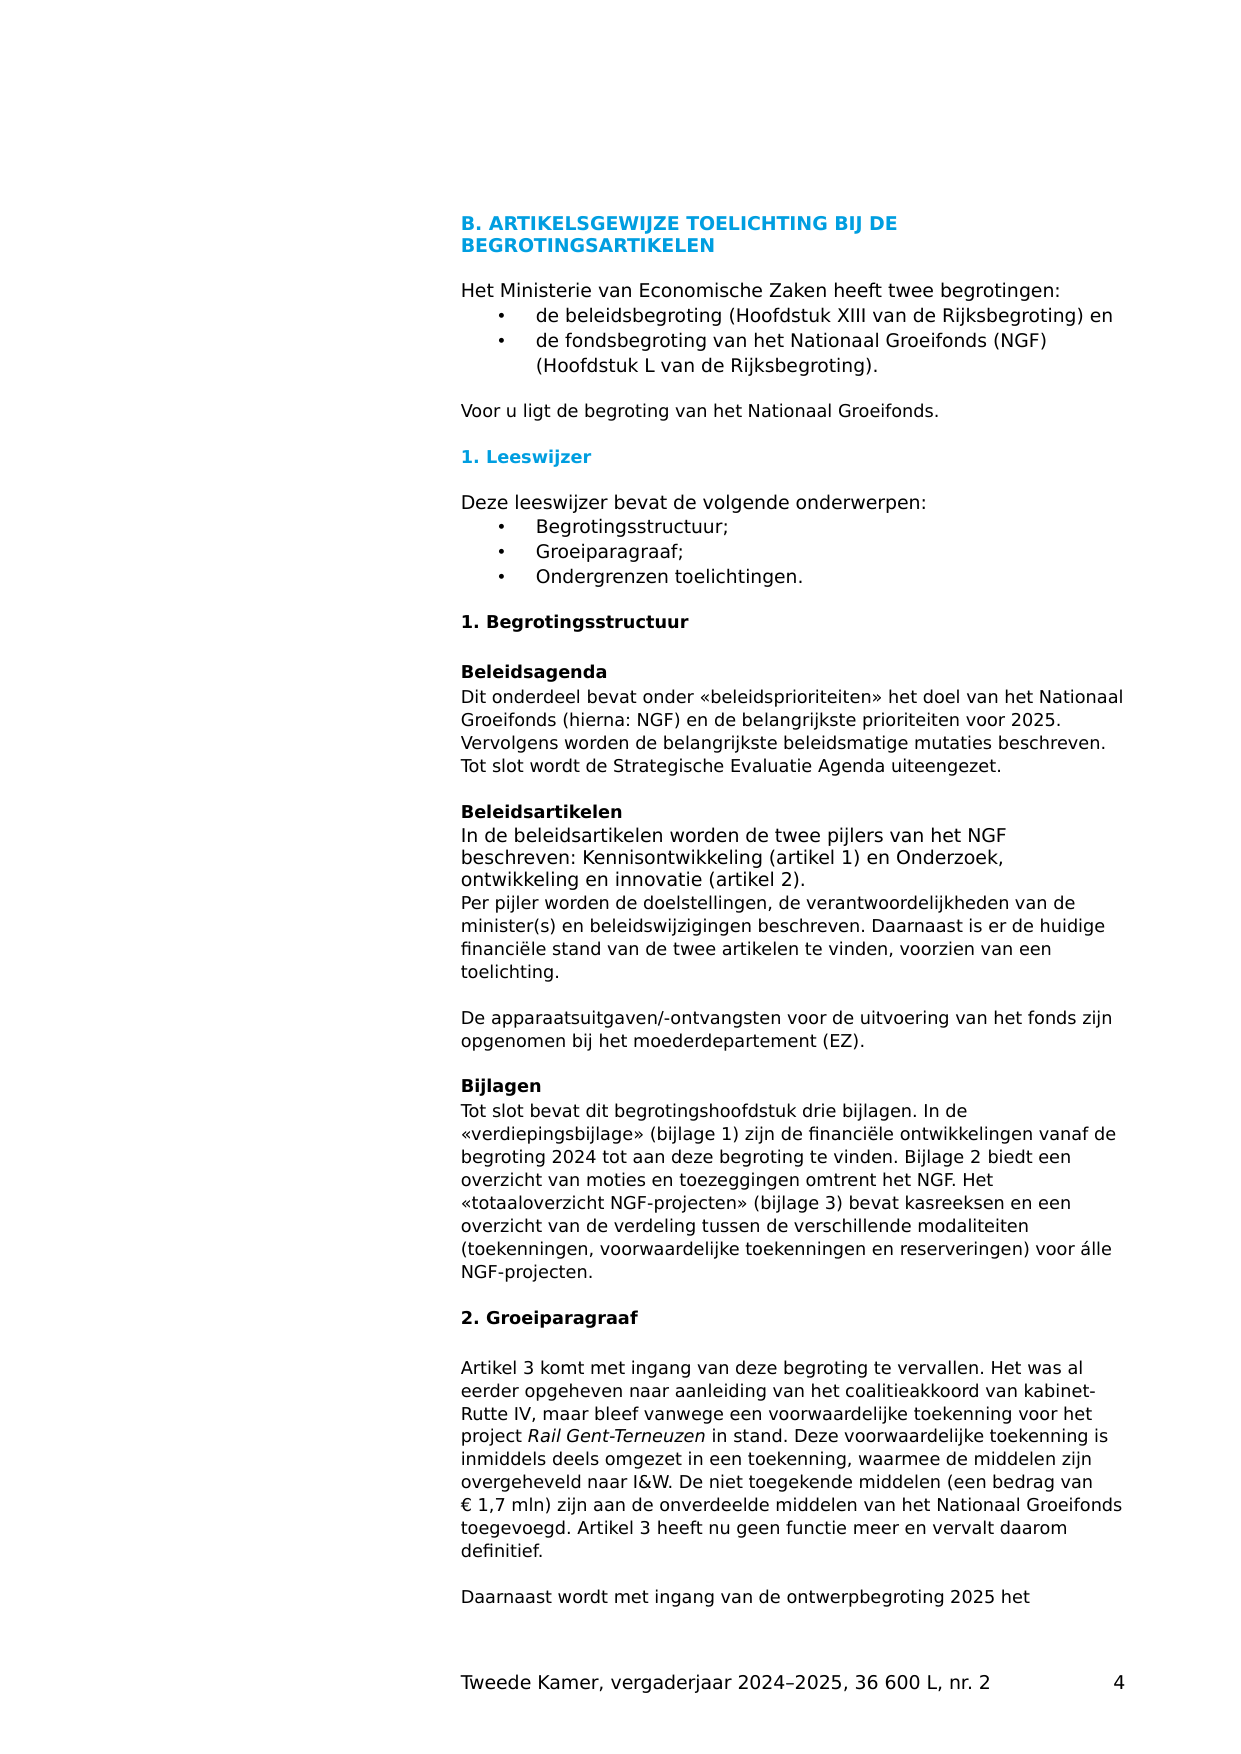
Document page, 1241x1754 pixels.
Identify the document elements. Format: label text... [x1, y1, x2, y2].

list Begrotingsstructuur; [498, 514, 1125, 539]
list Groeiparagraaf; [498, 539, 1125, 564]
text Dit onderdeel bevat onder «beleidsprioriteiten» het doel van het Nationaal Groeifonds (hierna: NGF) en de belangrijkste prioriteiten voor 2025. Vervolgens worden de belangrijkste beleidsmatige mutaties beschreven. Tot slot wordt de Strategische Evaluatie Agenda uiteengezet. [461, 686, 1125, 777]
title 1. Leeswijzer [461, 445, 1125, 468]
text Beleidsartikelen [461, 800, 1125, 823]
text Deze leeswijzer bevat de volgende onderwerpen: [461, 492, 1125, 514]
text Per pijler worden de doelstellingen, de verantwoordelijkheden van de minister(s) en beleidswijzigingen beschreven. Daarnaast is er de huidige financiële stand van de twee artikelen te vinden, voorzien van een toelichting. [461, 891, 1125, 983]
text Daarnaast wordt met ingang van de ontwerpbegroting 2025 het [461, 1585, 1125, 1608]
text Bijlagen [461, 1074, 1125, 1097]
text Artikel 3 komt met ingang van deze begroting te vervallen. Het was al eerder opgeheven naar aanleiding van het coalitieakkoord van kabinet-Rutte IV, maar bleef vanwege een voorwaardelijke toekenning voor het project Rail Gent-Terneuzen in stand. Deze voorwaardelijke toekenning is inmiddels deels omgezet in een toekenning, waarmee de middelen zijn overgeheveld naar I&W. De niet toegekende middelen (een bedrag van € 1,7 mln) zijn aan de onverdeelde middelen van het Nationaal Groeifonds toegevoegd. Artikel 3 heeft nu geen functie meer en vervalt daarom definitief. [461, 1356, 1125, 1562]
list de beleidsbegroting (Hoofdstuk XIII van de Rijksbegroting) en [498, 302, 1125, 327]
text De apparaatsuitgaven/-ontvangsten voor de uitvoering van het fonds zijn opgenomen bij het moederdepartement (EZ). [461, 1006, 1125, 1052]
list Ondergrenzen toelichtingen. [498, 564, 1125, 589]
text In de beleidsartikelen worden de twee pijlers van het NGF beschreven: Kennisontwikkeling (artikel 1) en Onderzoek, ontwikkeling en innovatie (artikel 2). [461, 825, 1125, 891]
text 1. Begrotingsstructuur [461, 611, 1125, 633]
text Tot slot bevat dit begrotingshoofdstuk drie bijlagen. In de «verdiepingsbijlage» (bijlage 1) zijn de financiële ontwikkelingen vanaf de begroting 2024 tot aan deze begroting te vinden. Bijlage 2 biedt een overzicht van moties en toezeggingen omtrent het NGF. Het «totaaloverzicht NGF-projecten» (bijlage 3) bevat kasreeksen en een overzicht van de verdeling tussen de verschillende modaliteiten (toekenningen, voorwaardelijke toekenningen en reserveringen) voor álle NGF-projecten. [461, 1099, 1125, 1283]
title B. Artikelsgewijze toelichting bij de begrotingsartikelen [461, 213, 1125, 257]
list de fondsbegroting van het Nationaal Groeifonds (NGF) (Hoofdstuk L van de Rijksbe­groting). [498, 327, 1125, 377]
text Beleidsagenda [461, 661, 1125, 683]
text 2. Groeiparagraaf [461, 1306, 1125, 1329]
text Het Ministerie van Economische Zaken heeft twee begrotingen: [461, 280, 1125, 302]
text Voor u ligt de begroting van het Nationaal Groeifonds. [461, 399, 1125, 422]
